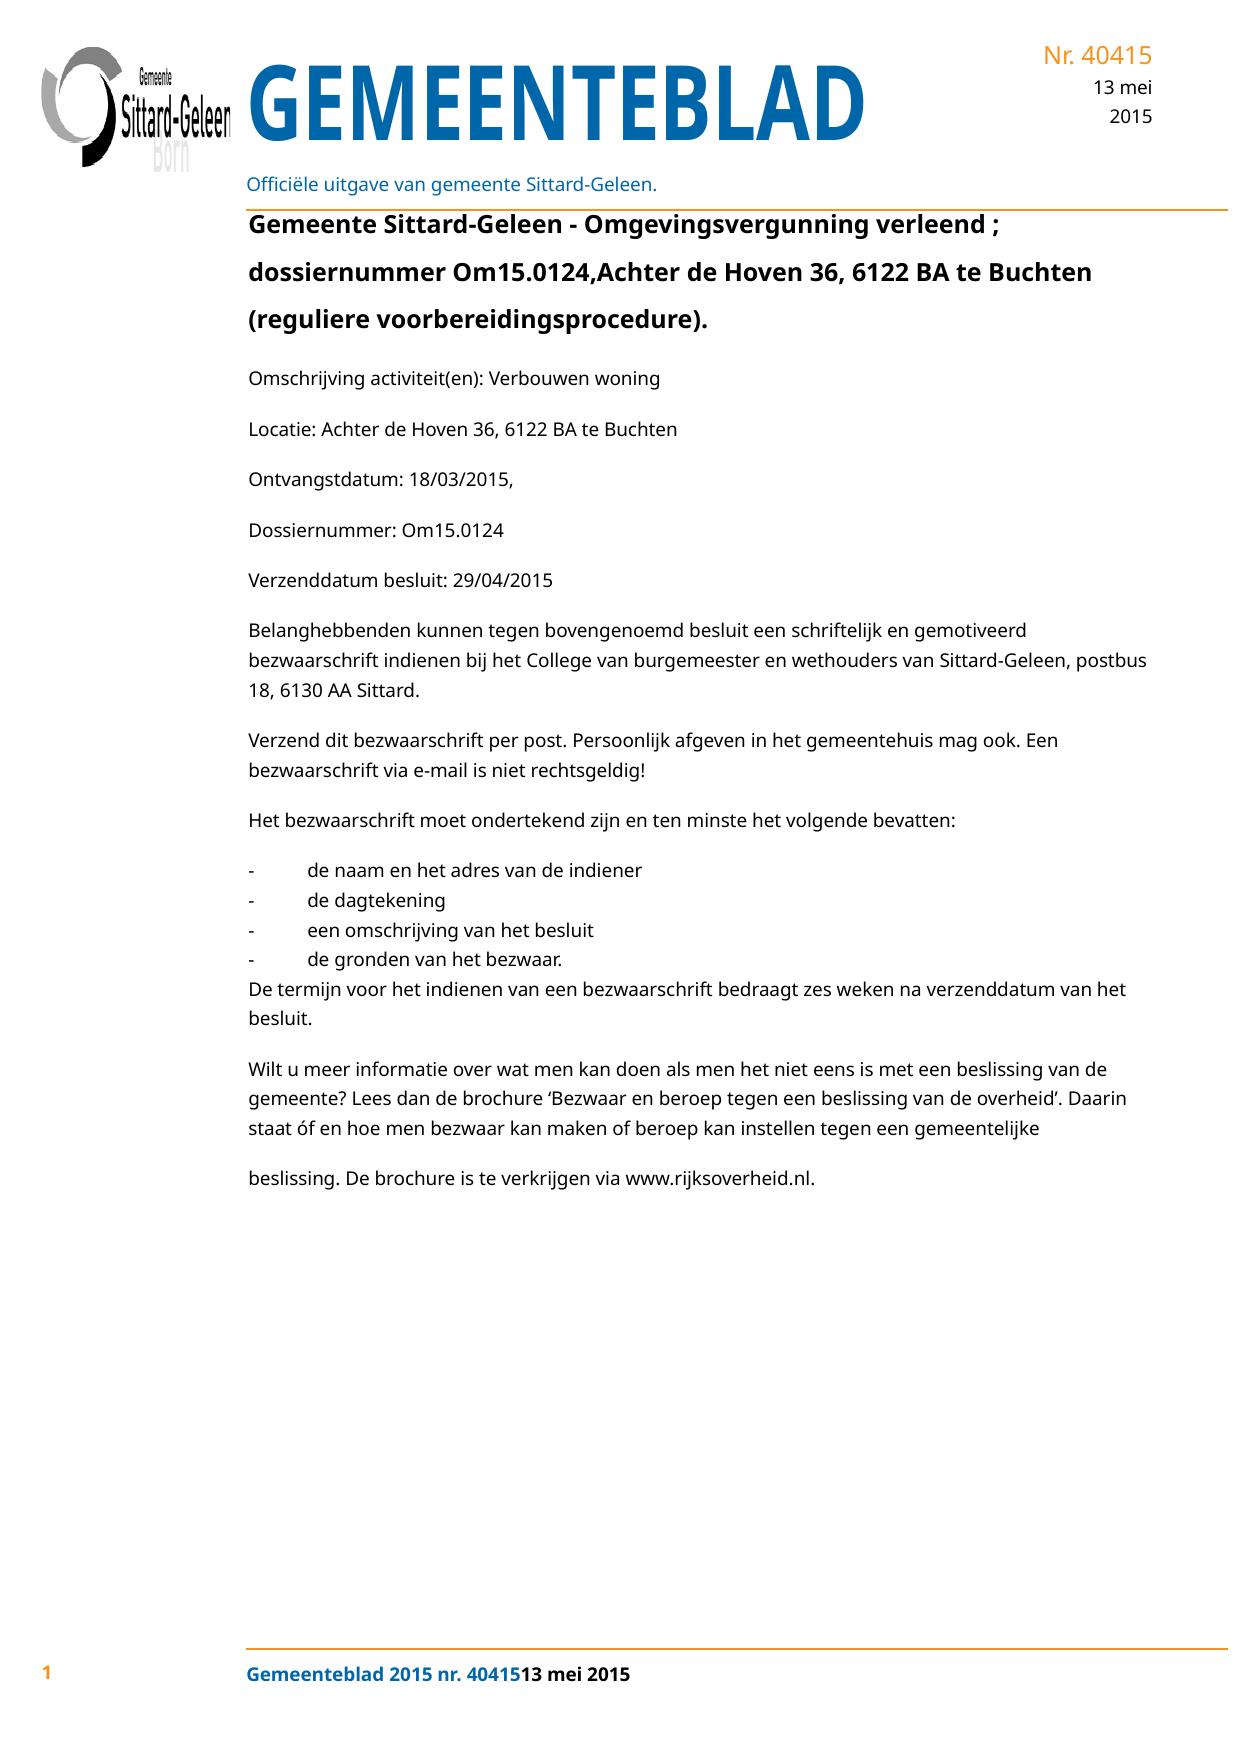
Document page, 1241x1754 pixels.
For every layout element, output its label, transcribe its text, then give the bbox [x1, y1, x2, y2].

list de naam en het adres van de indiener [248, 858, 1152, 883]
text Locatie: Achter de Hoven 36, 6122 BA te Buchten [248, 416, 1152, 442]
text Omschrijving activiteit(en): Verbouwen woning [248, 366, 1152, 391]
text De termijn voor het indienen van een bezwaarschrift bedraagt zes weken na verzenddatum van het besluit. [248, 976, 1152, 1031]
text Verzend dit bezwaarschrift per post. Persoonlijk afgeven in het gemeentehuis mag ook. Een bezwaarschrift via e-mail is niet rechtsgeldig! [248, 727, 1152, 782]
text beslissing. De brochure is te verkrijgen via www.rijksoverheid.nl. [248, 1166, 1152, 1191]
text Belanghebbenden kunnen tegen bovengenoemd besluit een schriftelijk en gemotiveerd bezwaarschrift indienen bij het College van burgemeester en wethouders van Sittard-Geleen, postbus 18, 6130 AA Sittard. [248, 618, 1152, 702]
text Dossiernummer: Om15.0124 [248, 517, 1152, 542]
text Ontvangstdatum: 18/03/2015, [248, 466, 1152, 492]
list de dagtekening [248, 887, 1152, 913]
list een omschrijving van het besluit [248, 917, 1152, 942]
text Verzenddatum besluit: 29/04/2015 [248, 567, 1152, 593]
text Het bezwaarschrift moet ondertekend zijn en ten minste het volgende bevatten: [248, 807, 1152, 833]
picture [41, 47, 231, 172]
text Gemeente Sittard-Geleen - Omgevingsvergunning verleend ; dossiernummer Om15.0124,Achter de Hoven 36, 6122 BA te Buchten (reguliere voorbereidingsprocedure). [248, 211, 1152, 336]
list de gronden van het bezwaar. [248, 946, 1152, 972]
text Wilt u meer informatie over wat men kan doen als men het niet eens is met een beslissing van de gemeente? Lees dan de brochure ‘Bezwaar en beroep tegen een beslissing van de overheid’. Daarin staat óf en hoe men bezwaar kan maken of beroep kan instellen tegen een gemeentelijke [248, 1056, 1152, 1141]
